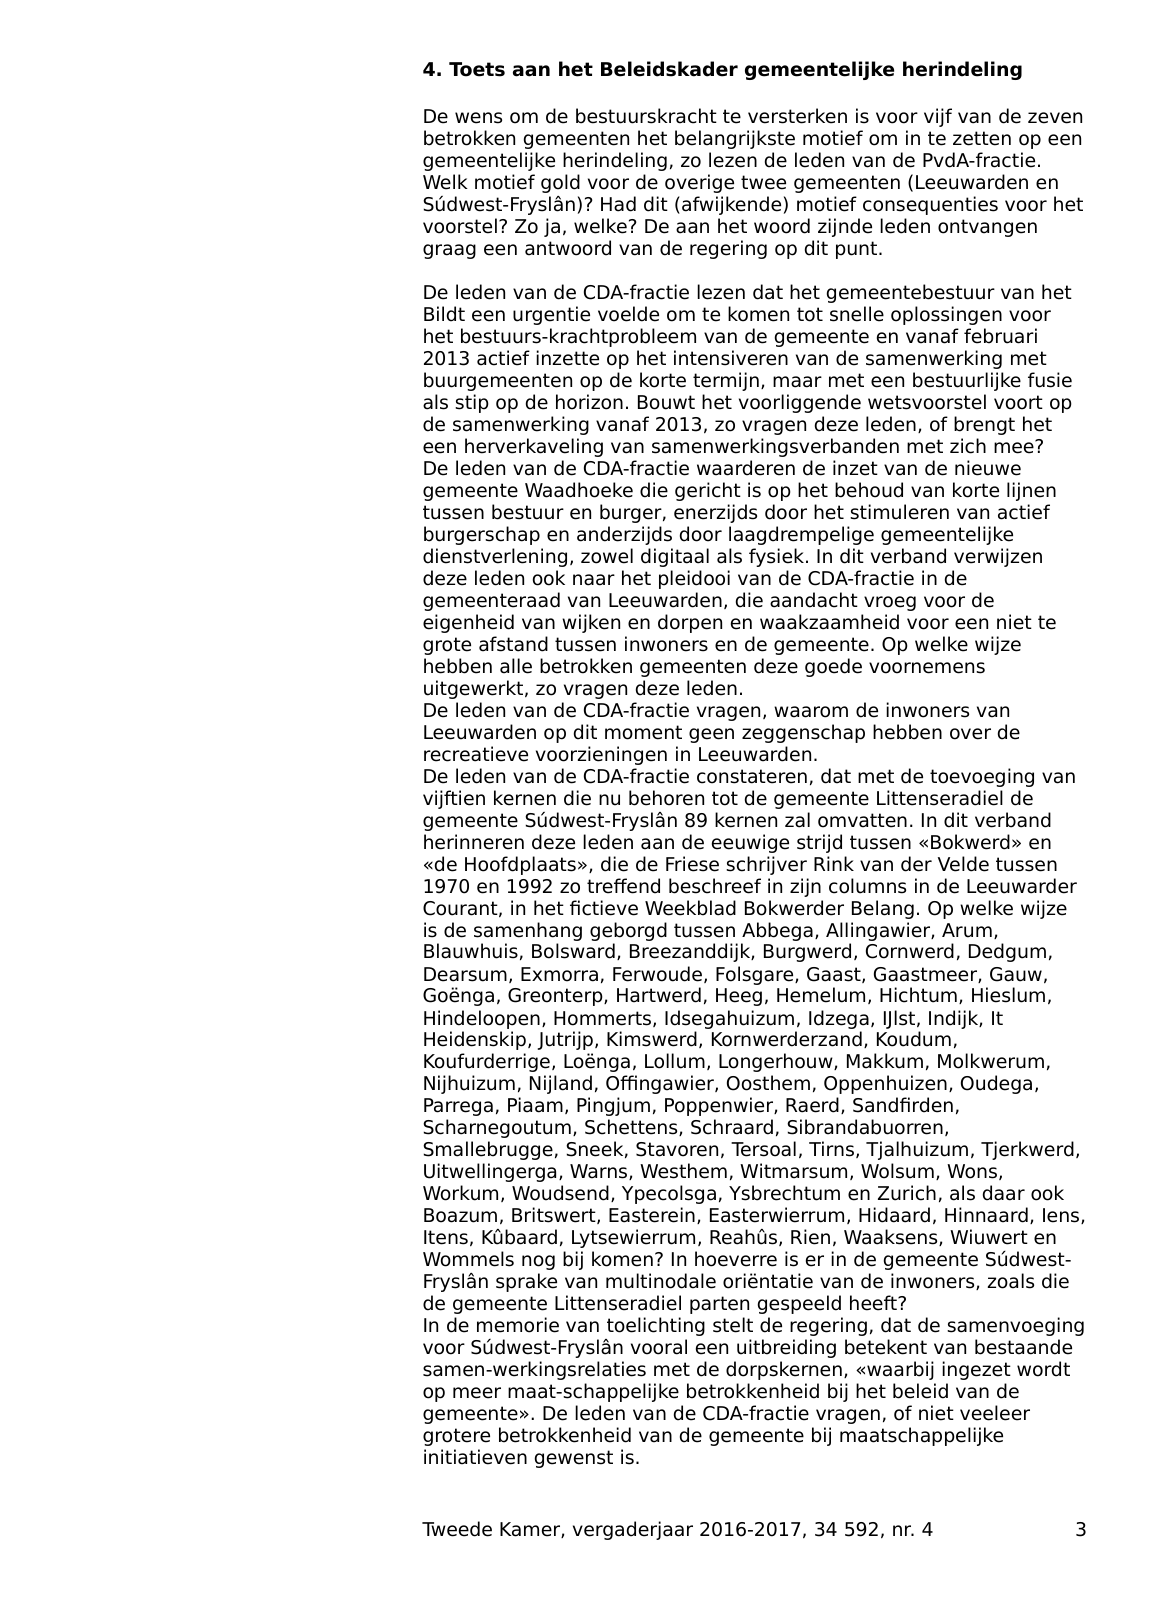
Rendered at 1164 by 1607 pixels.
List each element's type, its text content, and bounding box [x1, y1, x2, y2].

subtitle 4. Toets aan het Beleidskader gemeentelijke herindeling [422, 59, 1087, 81]
text De leden van de CDA-fractie lezen dat het gemeentebestuur van het Bildt een urgentie voelde om te komen tot snelle oplossingen voor het bestuurs-krachtprobleem van de gemeente en vanaf februari 2013 actief inzette op het intensiveren van de samenwerking met buurgemeenten op de korte termijn, maar met een bestuurlijke fusie als stip op de horizon. Bouwt het voorliggende wetsvoorstel voort op de samenwerking vanaf 2013, zo vragen deze leden, of brengt het een herverkaveling van samenwerkingsverbanden met zich mee? [422, 282, 1087, 458]
text De leden van de CDA-fractie waarderen de inzet van de nieuwe gemeente Waadhoeke die gericht is op het behoud van korte lijnen tussen bestuur en burger, enerzijds door het stimuleren van actief burgerschap en anderzijds door laagdrempelige gemeentelijke dienstverlening, zowel digitaal als fysiek. In dit verband verwijzen deze leden ook naar het pleidooi van de CDA-fractie in de gemeenteraad van Leeuwarden, die aandacht vroeg voor de eigenheid van wijken en dorpen en waakzaamheid voor een niet te grote afstand tussen inwoners en de gemeente. Op welke wijze hebben alle betrokken gemeenten deze goede voornemens uitgewerkt, zo vragen deze leden. [422, 458, 1087, 700]
text De wens om de bestuurskracht te versterken is voor vijf van de zeven betrokken gemeenten het belangrijkste motief om in te zetten op een gemeentelijke herindeling, zo lezen de leden van de PvdA-fractie. Welk motief gold voor de overige twee gemeenten (Leeuwarden en Súdwest-Fryslân)? Had dit (afwijkende) motief consequenties voor het voorstel? Zo ja, welke? De aan het woord zijnde leden ontvangen graag een antwoord van de regering op dit punt. [422, 106, 1087, 260]
text In de memorie van toelichting stelt de regering, dat de samenvoeging voor Súdwest-Fryslân vooral een uitbreiding betekent van bestaande samen-werkingsrelaties met de dorpskernen, «waarbij ingezet wordt op meer maat-schappelijke betrokkenheid bij het beleid van de gemeente». De leden van de CDA-fractie vragen, of niet veeleer grotere betrokkenheid van de gemeente bij maatschappelijke initiatieven gewenst is. [422, 1315, 1087, 1469]
text De leden van de CDA-fractie constateren, dat met de toevoeging van vijftien kernen die nu behoren tot de gemeente Littenseradiel de gemeente Súdwest-Fryslân 89 kernen zal omvatten. In dit verband herinneren deze leden aan de eeuwige strijd tussen «Bokwerd» en «de Hoofdplaats», die de Friese schrijver Rink van der Velde tussen 1970 en 1992 zo treffend beschreef in zijn columns in de Leeuwarder Courant, in het fictieve Weekblad Bokwerder Belang. Op welke wijze is de samenhang geborgd tussen Abbega, Allingawier, Arum, Blauwhuis, Bolsward, Breezanddijk, Burgwerd, Cornwerd, Dedgum, Dearsum, Exmorra, Ferwoude, Folsgare, Gaast, Gaastmeer, Gauw, Goënga, Greonterp, Hartwerd, Heeg, Hemelum, Hichtum, Hieslum, Hindeloopen, Hommerts, Idsegahuizum, Idzega, IJlst, Indijk, It Heidenskip, Jutrijp, Kimswerd, Kornwerderzand, Koudum, Koufurderrige, Loënga, Lollum, Longerhouw, Makkum, Molkwerum, Nijhuizum, Nijland, Offingawier, Oosthem, Oppenhuizen, Oudega, Parrega, Piaam, Pingjum, Poppenwier, Raerd, Sandfirden, Scharnegoutum, Schettens, Schraard, Sibrandabuorren, Smallebrugge, Sneek, Stavoren, Tersoal, Tirns, Tjalhuizum, Tjerkwerd, Uitwellingerga, Warns, Westhem, Witmarsum, Wolsum, Wons, Workum, Woudsend, Ypecolsga, Ysbrechtum en Zurich, als daar ook Boazum, Britswert, Easterein, Easterwierrum, Hidaard, Hinnaard, Iens, Itens, Kûbaard, Lytsewierrum, Reahûs, Rien, Waaksens, Wiuwert en Wommels nog bij komen? In hoeverre is er in de gemeente Súdwest-Fryslân sprake van multinodale oriëntatie van de inwoners, zoals die de gemeente Littenseradiel parten gespeeld heeft? [422, 766, 1087, 1315]
text De leden van de CDA-fractie vragen, waarom de inwoners van Leeuwarden op dit moment geen zeggenschap hebben over de recreatieve voorzieningen in Leeuwarden. [422, 700, 1087, 766]
